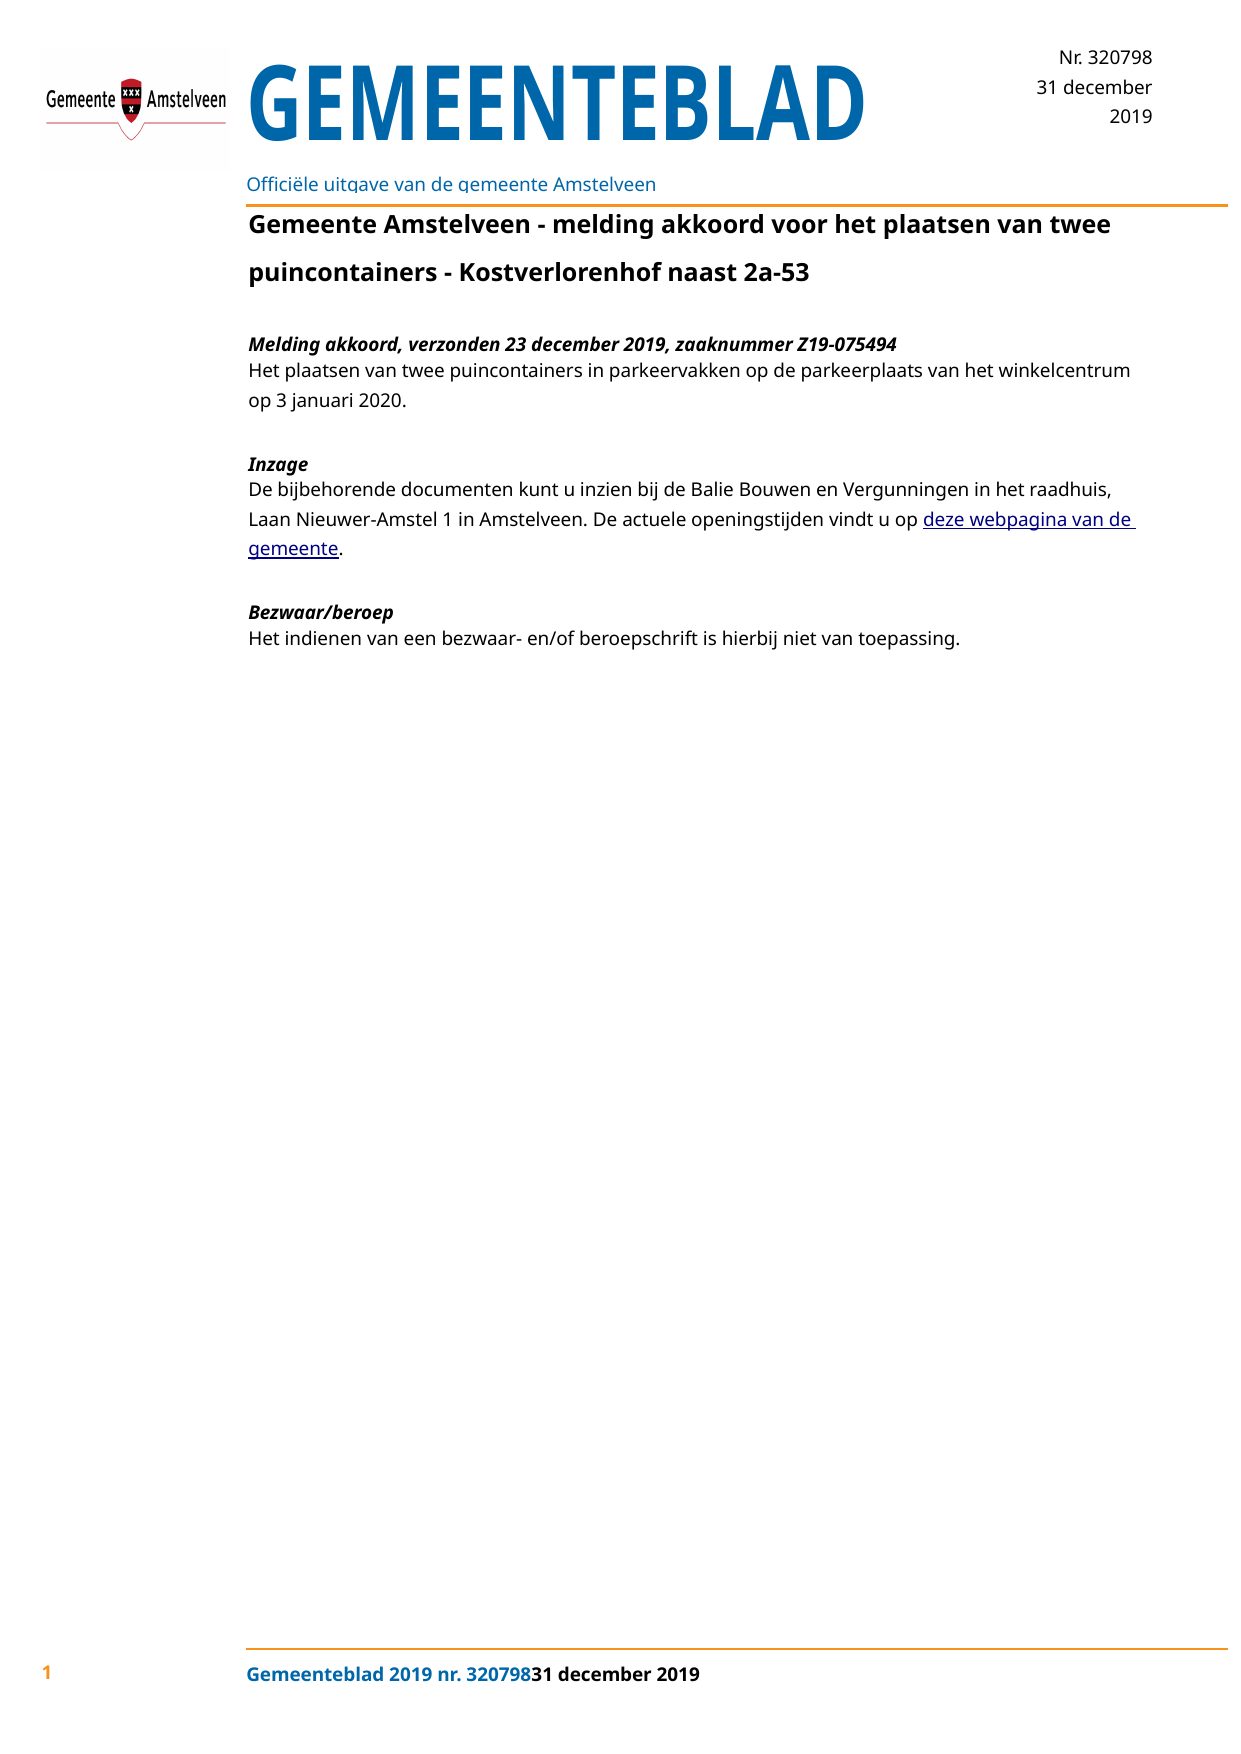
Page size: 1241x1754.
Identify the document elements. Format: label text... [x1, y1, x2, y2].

text Het indienen van een bezwaar- en/of beroepschrift is hierbij niet van toepassing. [248, 625, 1152, 651]
text De bijbehorende documenten kunt u inzien bij de Balie Bouwen en Vergunningen in het raadhuis, Laan Nieuwer-Amstel 1 in Amstelveen. De actuele openingstijden vindt u op deze webpagina van de gemeente. [248, 476, 1152, 561]
picture [41, 47, 231, 172]
text Melding akkoord, verzonden 23 december 2019, zaaknummer Z19-075494 [248, 331, 1152, 357]
text Inzage [248, 451, 1152, 476]
text Bezwaar/beroep [248, 599, 1152, 625]
text Gemeente Amstelveen - melding akkoord voor het plaatsen van twee puincontainers - Kostverlorenhof naast 2a-53 [248, 207, 1152, 288]
text Het plaatsen van twee puincontainers in parkeervakken op de parkeerplaats van het winkelcentrum op 3 januari 2020. [248, 357, 1152, 412]
